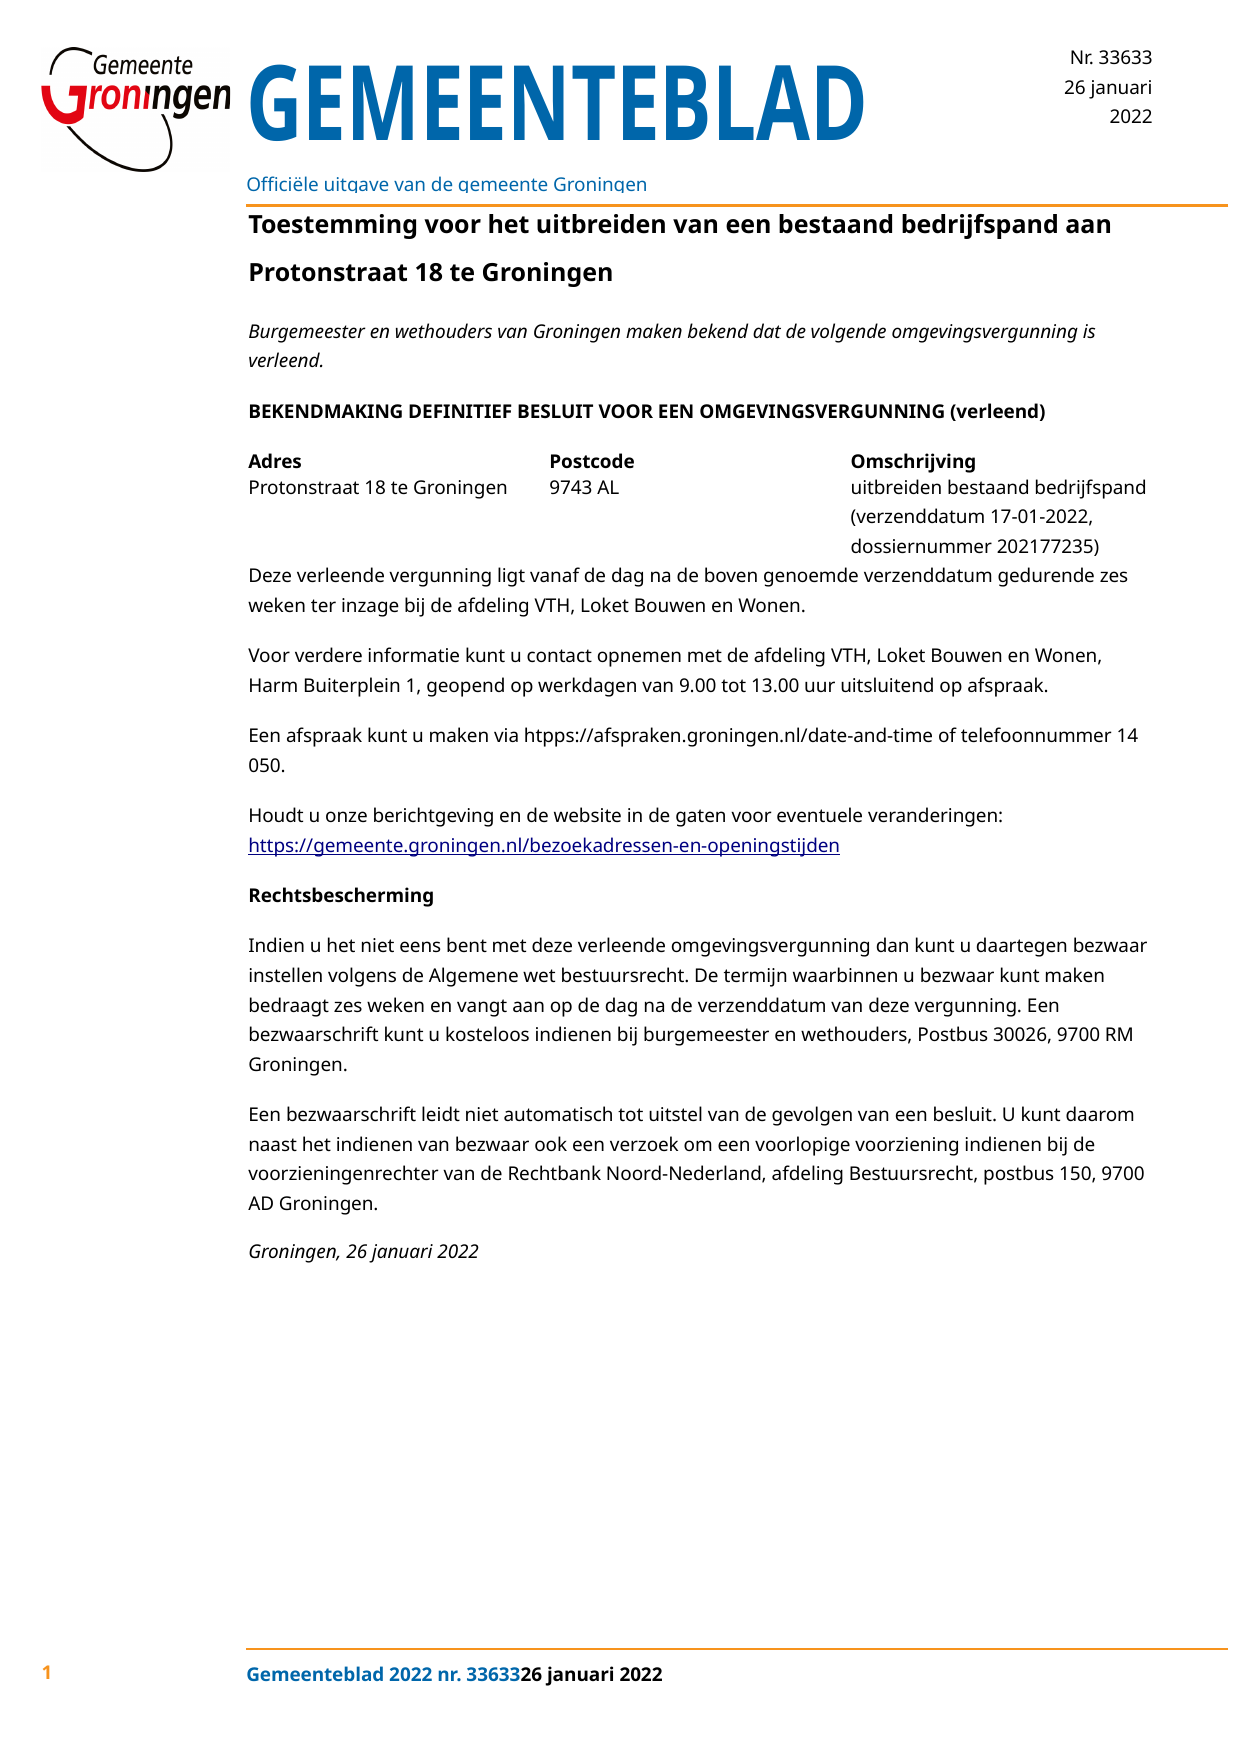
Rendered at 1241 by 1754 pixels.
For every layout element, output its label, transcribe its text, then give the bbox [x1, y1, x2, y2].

text Deze verleende vergunning ligt vanaf de dag na de boven genoemde verzenddatum gedurende zes weken ter inzage bij de afdeling VTH, Loket Bouwen en Wonen. [248, 562, 1152, 618]
table_header Omschrijving [850, 449, 1152, 474]
table_cell Protonstraat 18 te Groningen [248, 474, 549, 559]
text Burgemeester en wethouders van Groningen maken bekend dat de volgende omgevingsvergunning is verleend. [248, 318, 1152, 373]
text Houdt u onze berichtgeving en de website in de gaten voor eventuele veranderingen: https://gemeente.groningen.nl/bezoekadressen-en-openingstijden [248, 802, 1152, 858]
text Indien u het niet eens bent met deze verleende omgevingsvergunning dan kunt u daartegen bezwaar instellen volgens de Algemene wet bestuursrecht. De termijn waarbinnen u bezwaar kunt maken bedraagt zes weken en vangt aan op de dag na de verzenddatum van deze vergunning. Een bezwaarschrift kunt u kosteloos indienen bij burgemeester en wethouders, Postbus 30026, 9700 RM Groningen. [248, 933, 1152, 1077]
text Een bezwaarschrift leidt niet automatisch tot uitstel van de gevolgen van een besluit. U kunt daarom naast het indienen van bezwaar ook een verzoek om een voorlopige voorziening indienen bij de voorzieningenrechter van de Rechtbank Noord-Nederland, afdeling Bestuursrecht, postbus 150, 9700 AD Groningen. [248, 1101, 1152, 1216]
table_cell 9743 AL [549, 474, 850, 559]
text Een afspraak kunt u maken via htpps://afspraken.groningen.nl/date-and-time of telefoonnummer 14 050. [248, 722, 1152, 778]
table_cell uitbreiden bestaand bedrijfspand (verzenddatum 17-01-2022, dossiernummer 202177235) [850, 474, 1152, 559]
table_header Adres [248, 449, 549, 474]
text Rechtsbescherming [248, 882, 1152, 908]
text Toestemming voor het uitbreiden van een bestaand bedrijfspand aan Protonstraat 18 te Groningen [248, 207, 1152, 288]
text Voor verdere informatie kunt u contact opnemen met de afdeling VTH, Loket Bouwen en Wonen, Harm Buiterplein 1, geopend op werkdagen van 9.00 tot 13.00 uur uitsluitend op afspraak. [248, 642, 1152, 698]
table_header Postcode [549, 449, 850, 474]
text BEKENDMAKING DEFINITIEF BESLUIT VOOR EEN OMGEVINGSVERGUNNING (verleend) [248, 398, 1152, 424]
picture [41, 47, 231, 172]
text Groningen, 26 januari 2022 [248, 1238, 1152, 1264]
